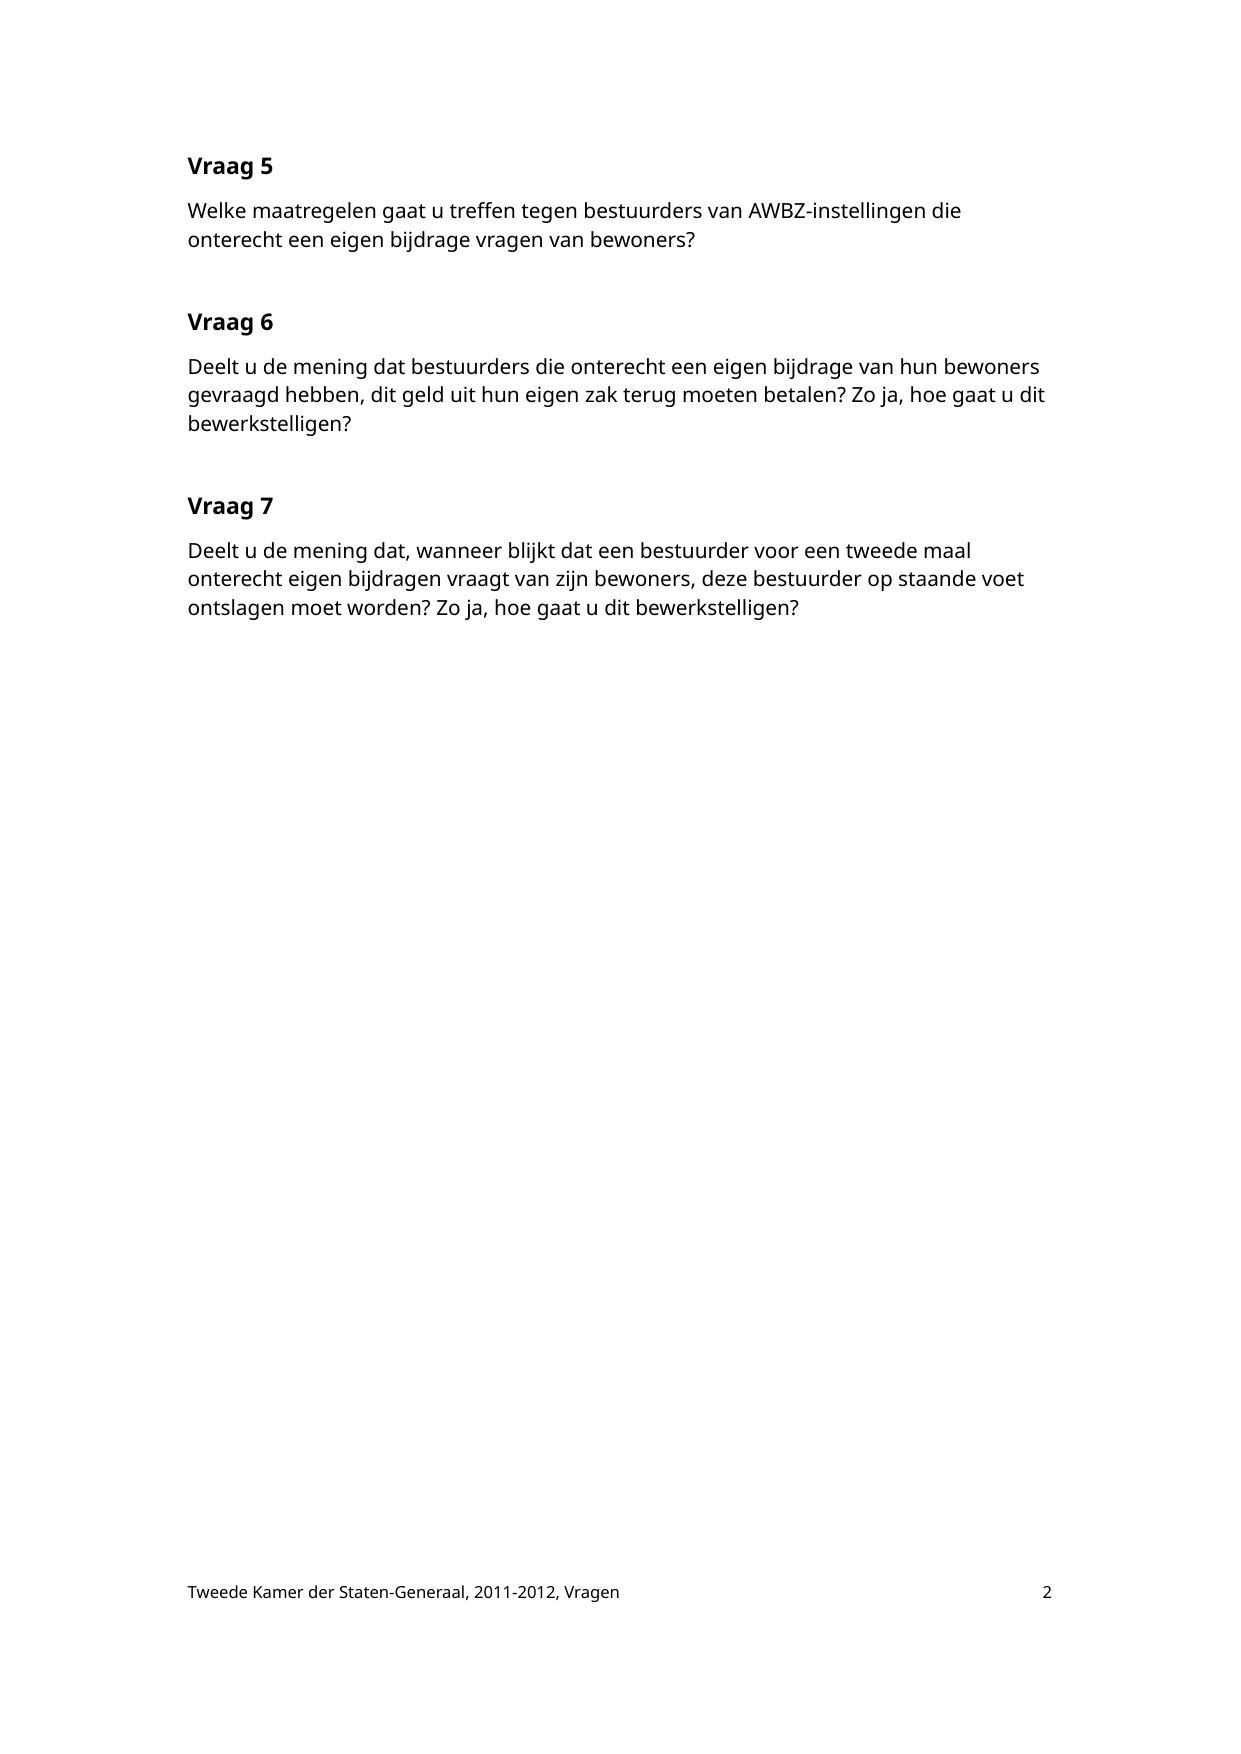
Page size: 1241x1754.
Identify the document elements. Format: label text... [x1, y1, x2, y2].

text Deelt u de mening dat, wanneer blijkt dat een bestuurder voor een tweede maal onterecht eigen bijdragen vraagt van zijn bewoners, deze bestuurder op staande voet ontslagen moet worden? Zo ja, hoe gaat u dit bewerkstelligen? [187, 536, 1053, 621]
subtitle Vraag 7 [187, 490, 1053, 521]
subtitle Vraag 5 [187, 150, 1053, 181]
text Welke maatregelen gaat u treffen tegen bestuurders van AWBZ-instellingen die onterecht een eigen bijdrage vragen van bewoners? [187, 196, 1053, 253]
text Deelt u de mening dat bestuurders die onterecht een eigen bijdrage van hun bewoners gevraagd hebben, dit geld uit hun eigen zak terug moeten betalen? Zo ja, hoe gaat u dit bewerkstelligen? [187, 352, 1053, 437]
subtitle Vraag 6 [187, 306, 1053, 337]
